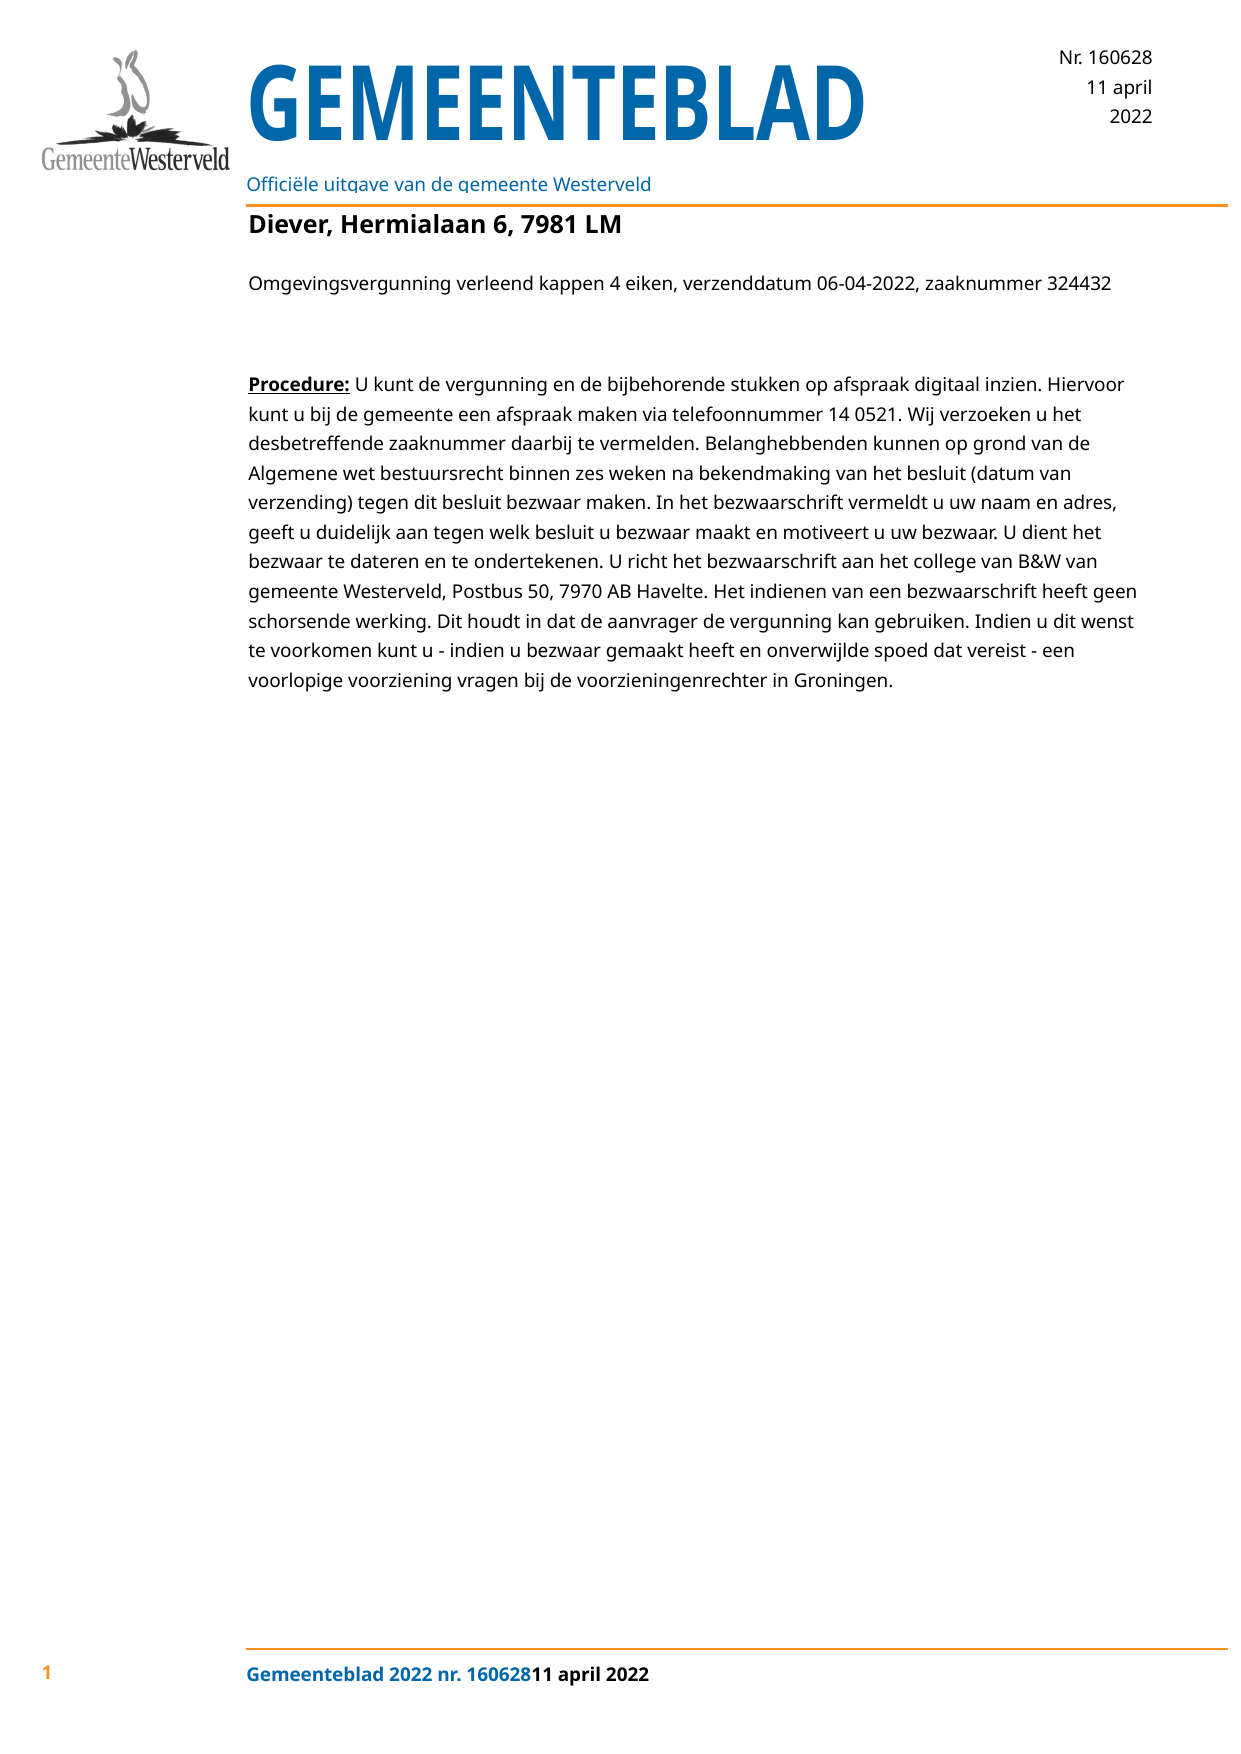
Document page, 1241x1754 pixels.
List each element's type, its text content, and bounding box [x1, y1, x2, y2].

picture [41, 47, 231, 172]
text Diever, Hermialaan 6, 7981 LM [248, 207, 1152, 241]
text Omgevingsvergunning verleend kappen 4 eiken, verzenddatum 06-04-2022, zaaknummer 324432 [248, 270, 1152, 296]
text Procedure: U kunt de vergunning en de bijbehorende stukken op afspraak digitaal inzien. Hiervoor kunt u bij de gemeente een afspraak maken via telefoonnummer 14 0521. Wij verzoeken u het desbetreffende zaaknummer daarbij te vermelden. Belanghebbenden kunnen op grond van de Algemene wet bestuursrecht binnen zes weken na bekendmaking van het besluit (datum van verzending) tegen dit besluit bezwaar maken. In het bezwaarschrift vermeldt u uw naam en adres, geeft u duidelijk aan tegen welk besluit u bezwaar maakt en motiveert u uw bezwaar. U dient het bezwaar te dateren en te ondertekenen. U richt het bezwaarschrift aan het college van B&W van gemeente Westerveld, Postbus 50, 7970 AB Havelte. Het indienen van een bezwaarschrift heeft geen schorsende werking. Dit houdt in dat de aanvrager de vergunning kan gebruiken. Indien u dit wenst te voorkomen kunt u - indien u bezwaar gemaakt heeft en onverwijlde spoed dat vereist - een voorlopige voorziening vragen bij de voorzieningenrechter in Groningen. [248, 371, 1152, 693]
